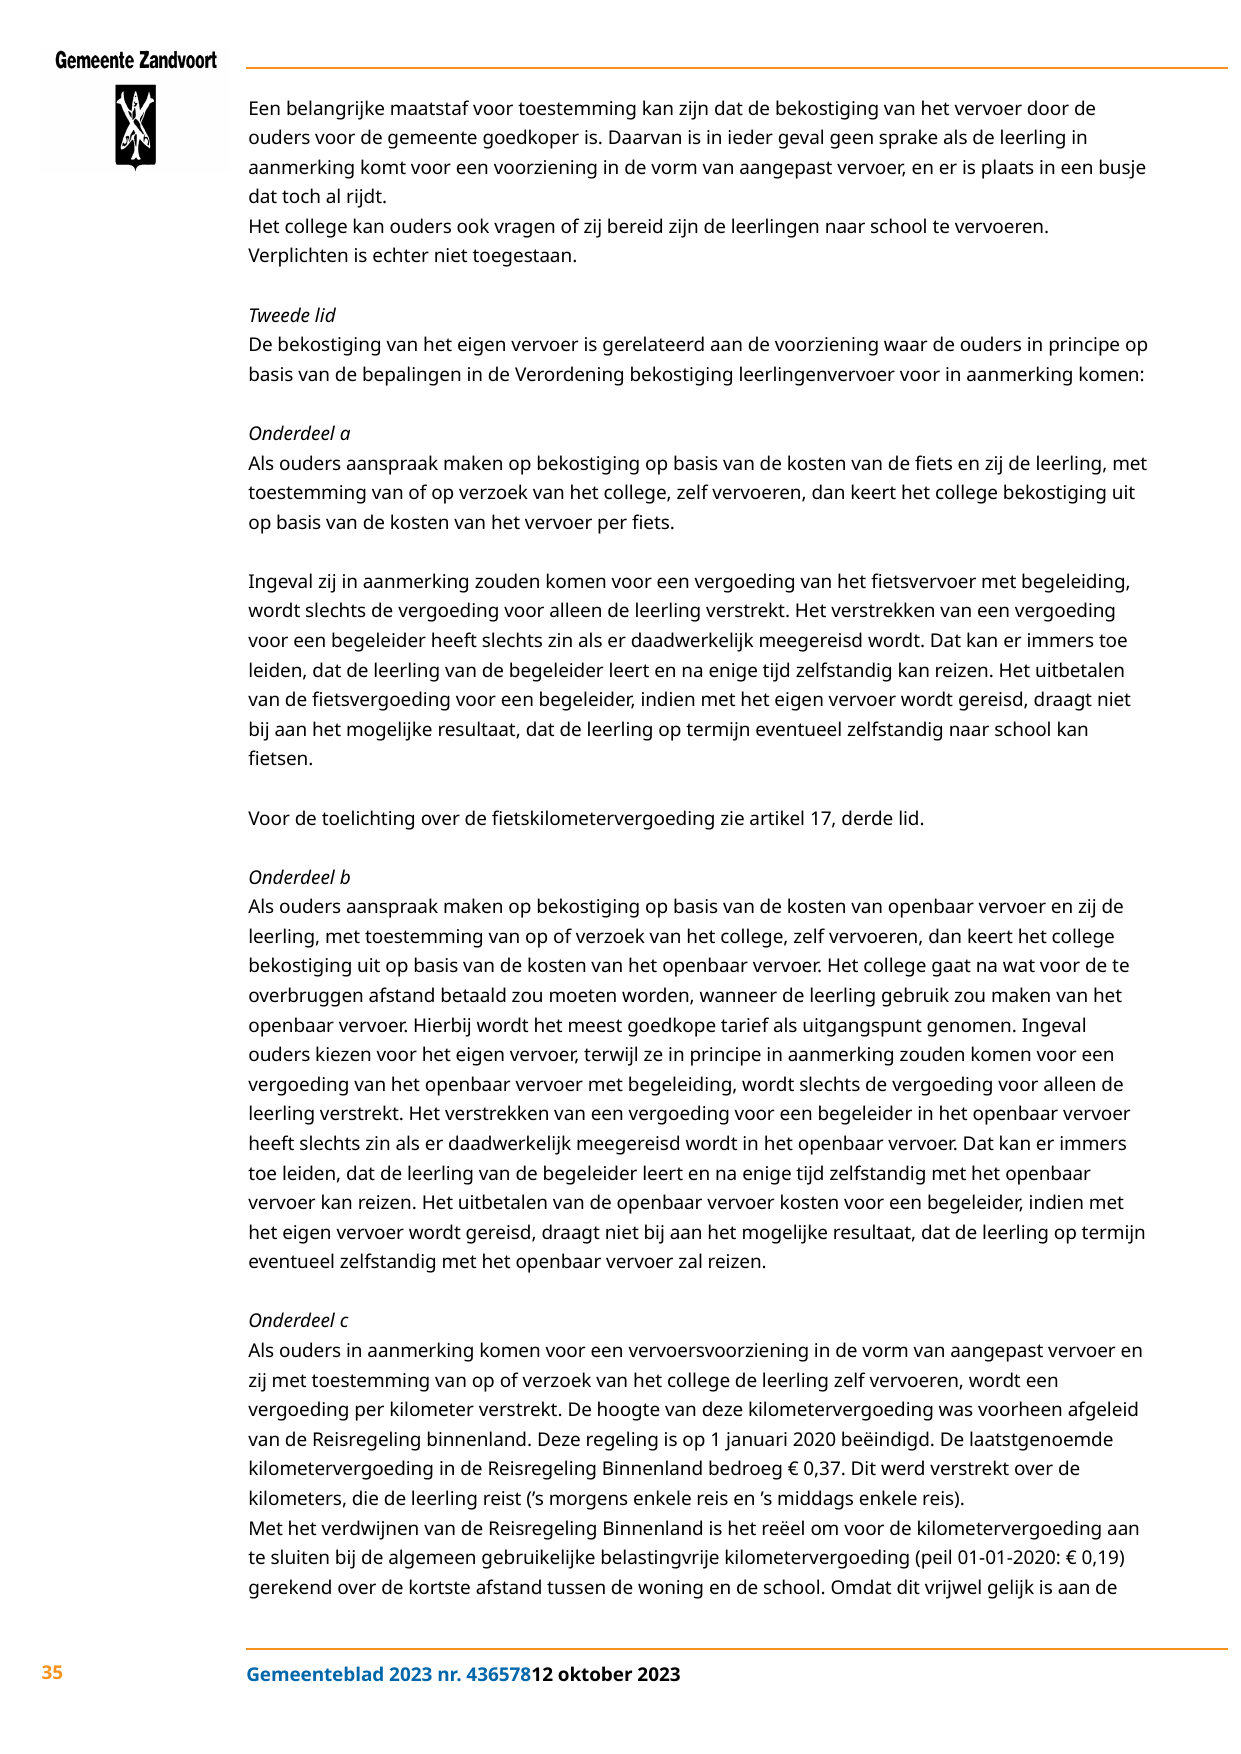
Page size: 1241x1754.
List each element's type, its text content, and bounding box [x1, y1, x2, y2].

text Ingeval zij in aanmerking zouden komen voor een vergoeding van het fietsvervoer met begeleiding, wordt slechts de vergoeding voor alleen de leerling verstrekt. Het verstrekken van een vergoeding voor een begeleider heeft slechts zin als er daadwerkelijk meegereisd wordt. Dat kan er immers toe leiden, dat de leerling van de begeleider leert en na enige tijd zelfstandig kan reizen. Het uitbetalen van de fietsvergoeding voor een begeleider, indien met het eigen vervoer wordt gereisd, draagt niet bij aan het mogelijke resultaat, dat de leerling op termijn eventueel zelfstandig naar school kan fietsen. [248, 568, 1152, 771]
text Als ouders in aanmerking komen voor een vervoersvoorziening in de vorm van aangepast vervoer en zij met toestemming van op of verzoek van het college de leerling zelf vervoeren, wordt een vergoeding per kilometer verstrekt. De hoogte van deze kilometervergoeding was voorheen afgeleid van de Reisregeling binnenland. Deze regeling is op 1 januari 2020 beëindigd. De laatstgenoemde kilometervergoeding in de Reisregeling Binnenland bedroeg € 0,37. Dit werd verstrekt over de kilometers, die de leerling reist (’s morgens enkele reis en ’s middags enkele reis). [248, 1337, 1152, 1511]
text Een belangrijke maatstaf voor toestemming kan zijn dat de bekostiging van het vervoer door de ouders voor de gemeente goedkoper is. Daarvan is in ieder geval geen sprake als de leerling in aanmerking komt voor een voorziening in de vorm van aangepast vervoer, en er is plaats in een busje dat toch al rijdt. [248, 95, 1152, 209]
text Voor de toelichting over de fietskilometervergoeding zie artikel 17, derde lid. [248, 805, 1152, 831]
text Onderdeel a [248, 420, 1152, 446]
text Het college kan ouders ook vragen of zij bereid zijn de leerlingen naar school te vervoeren. Verplichten is echter niet toegestaan. [248, 213, 1152, 268]
text Met het verdwijnen van de Reisregeling Binnenland is het reëel om voor de kilometervergoeding aan te sluiten bij de algemeen gebruikelijke belastingvrije kilometervergoeding (peil 01-01-2020: € 0,19) gerekend over de kortste afstand tussen de woning en de school. Omdat dit vrijwel gelijk is aan de [248, 1515, 1152, 1600]
picture [41, 47, 231, 172]
text Onderdeel b [248, 864, 1152, 890]
text Als ouders aanspraak maken op bekostiging op basis van de kosten van openbaar vervoer en zij de leerling, met toestemming van op of verzoek van het college, zelf vervoeren, dan keert het college bekostiging uit op basis van de kosten van het openbaar vervoer. Het college gaat na wat voor de te overbruggen afstand betaald zou moeten worden, wanneer de leerling gebruik zou maken van het openbaar vervoer. Hierbij wordt het meest goedkope tarief als uitgangspunt genomen. Ingeval ouders kiezen voor het eigen vervoer, terwijl ze in principe in aanmerking zouden komen voor een vergoeding van het openbaar vervoer met begeleiding, wordt slechts de vergoeding voor alleen de leerling verstrekt. Het verstrekken van een vergoeding voor een begeleider in het openbaar vervoer heeft slechts zin als er daadwerkelijk meegereisd wordt in het openbaar vervoer. Dat kan er immers toe leiden, dat de leerling van de begeleider leert en na enige tijd zelfstandig met het openbaar vervoer kan reizen. Het uitbetalen van de openbaar vervoer kosten voor een begeleider, indien met het eigen vervoer wordt gereisd, draagt niet bij aan het mogelijke resultaat, dat de leerling op termijn eventueel zelfstandig met het openbaar vervoer zal reizen. [248, 893, 1152, 1274]
text Tweede lid [248, 302, 1152, 328]
text Als ouders aanspraak maken op bekostiging op basis van de kosten van de fiets en zij de leerling, met toestemming van of op verzoek van het college, zelf vervoeren, dan keert het college bekostiging uit op basis van de kosten van het vervoer per fiets. [248, 450, 1152, 535]
text De bekostiging van het eigen vervoer is gerelateerd aan de voorziening waar de ouders in principe op basis van de bepalingen in de Verordening bekostiging leerlingenvervoer voor in aanmerking komen: [248, 331, 1152, 387]
text Onderdeel c [248, 1308, 1152, 1333]
